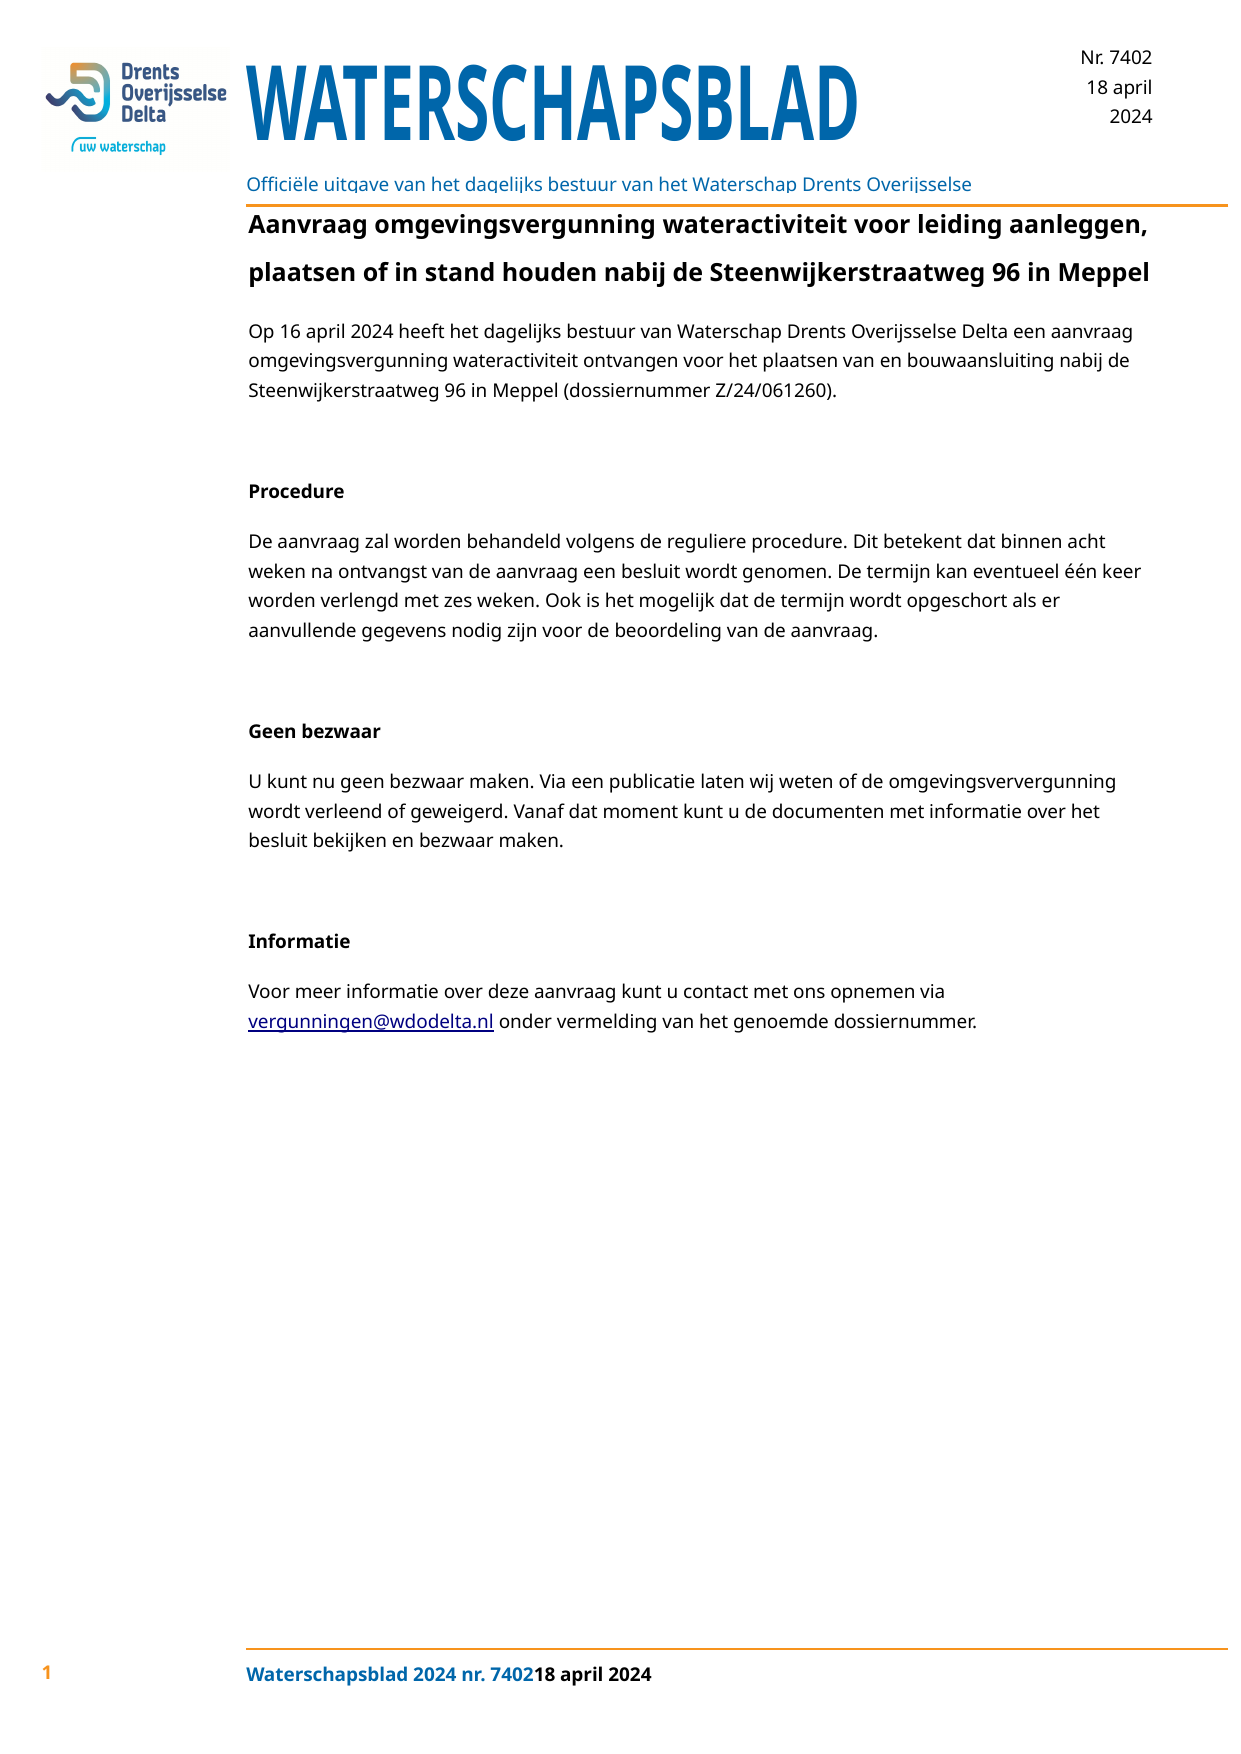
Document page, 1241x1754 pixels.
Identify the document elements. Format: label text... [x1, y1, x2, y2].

text Geen bezwaar [248, 718, 1152, 744]
text Aanvraag omgevingsvergunning wateractiviteit voor leiding aanleggen, plaatsen of in stand houden nabij de Steenwijkerstraatweg 96 in Meppel [248, 207, 1152, 288]
picture [41, 47, 231, 172]
text Informatie [248, 928, 1152, 954]
text Procedure [248, 478, 1152, 504]
text Op 16 april 2024 heeft het dagelijks bestuur van Waterschap Drents Overijsselse Delta een aanvraag omgevingsvergunning wateractiviteit ontvangen voor het plaatsen van en bouwaansluiting nabij de Steenwijkerstraatweg 96 in Meppel (dossiernummer Z/24/061260). [248, 318, 1152, 403]
text De aanvraag zal worden behandeld volgens de reguliere procedure. Dit betekent dat binnen acht weken na ontvangst van de aanvraag een besluit wordt genomen. De termijn kan eventueel één keer worden verlengd met zes weken. Ook is het mogelijk dat de termijn wordt opgeschort als er aanvullende gegevens nodig zijn voor de beoordeling van de aanvraag. [248, 528, 1152, 643]
text Voor meer informatie over deze aanvraag kunt u contact met ons opnemen via vergunningen@wdodelta.nl onder vermelding van het genoemde dossiernummer. [248, 979, 1152, 1034]
text U kunt nu geen bezwaar maken. Via een publicatie laten wij weten of de omgevingsververgunning wordt verleend of geweigerd. Vanaf dat moment kunt u de documenten met informatie over het besluit bekijken en bezwaar maken. [248, 768, 1152, 853]
